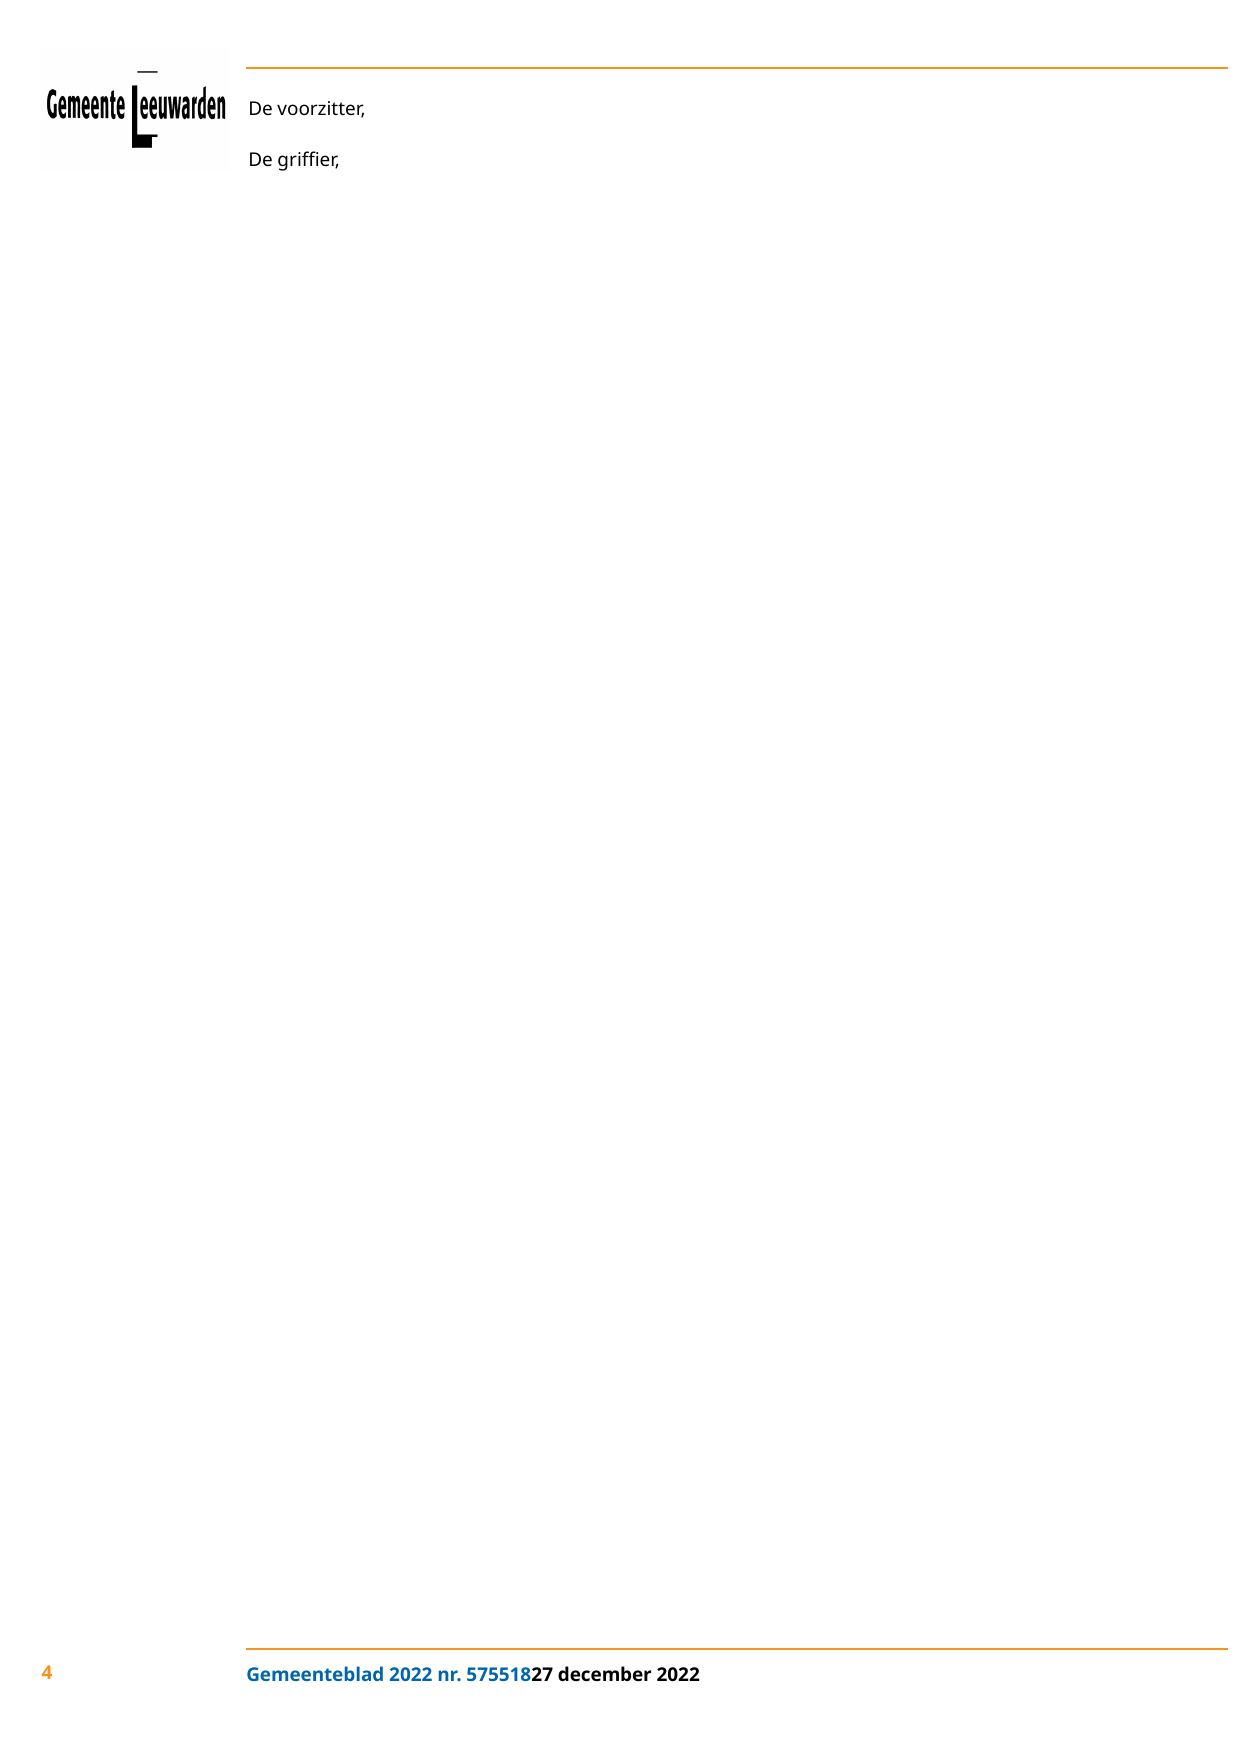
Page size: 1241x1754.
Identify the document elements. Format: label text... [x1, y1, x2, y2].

picture [41, 47, 231, 172]
text De voorzitter, [248, 95, 1152, 121]
text De griffier, [248, 146, 1152, 172]
